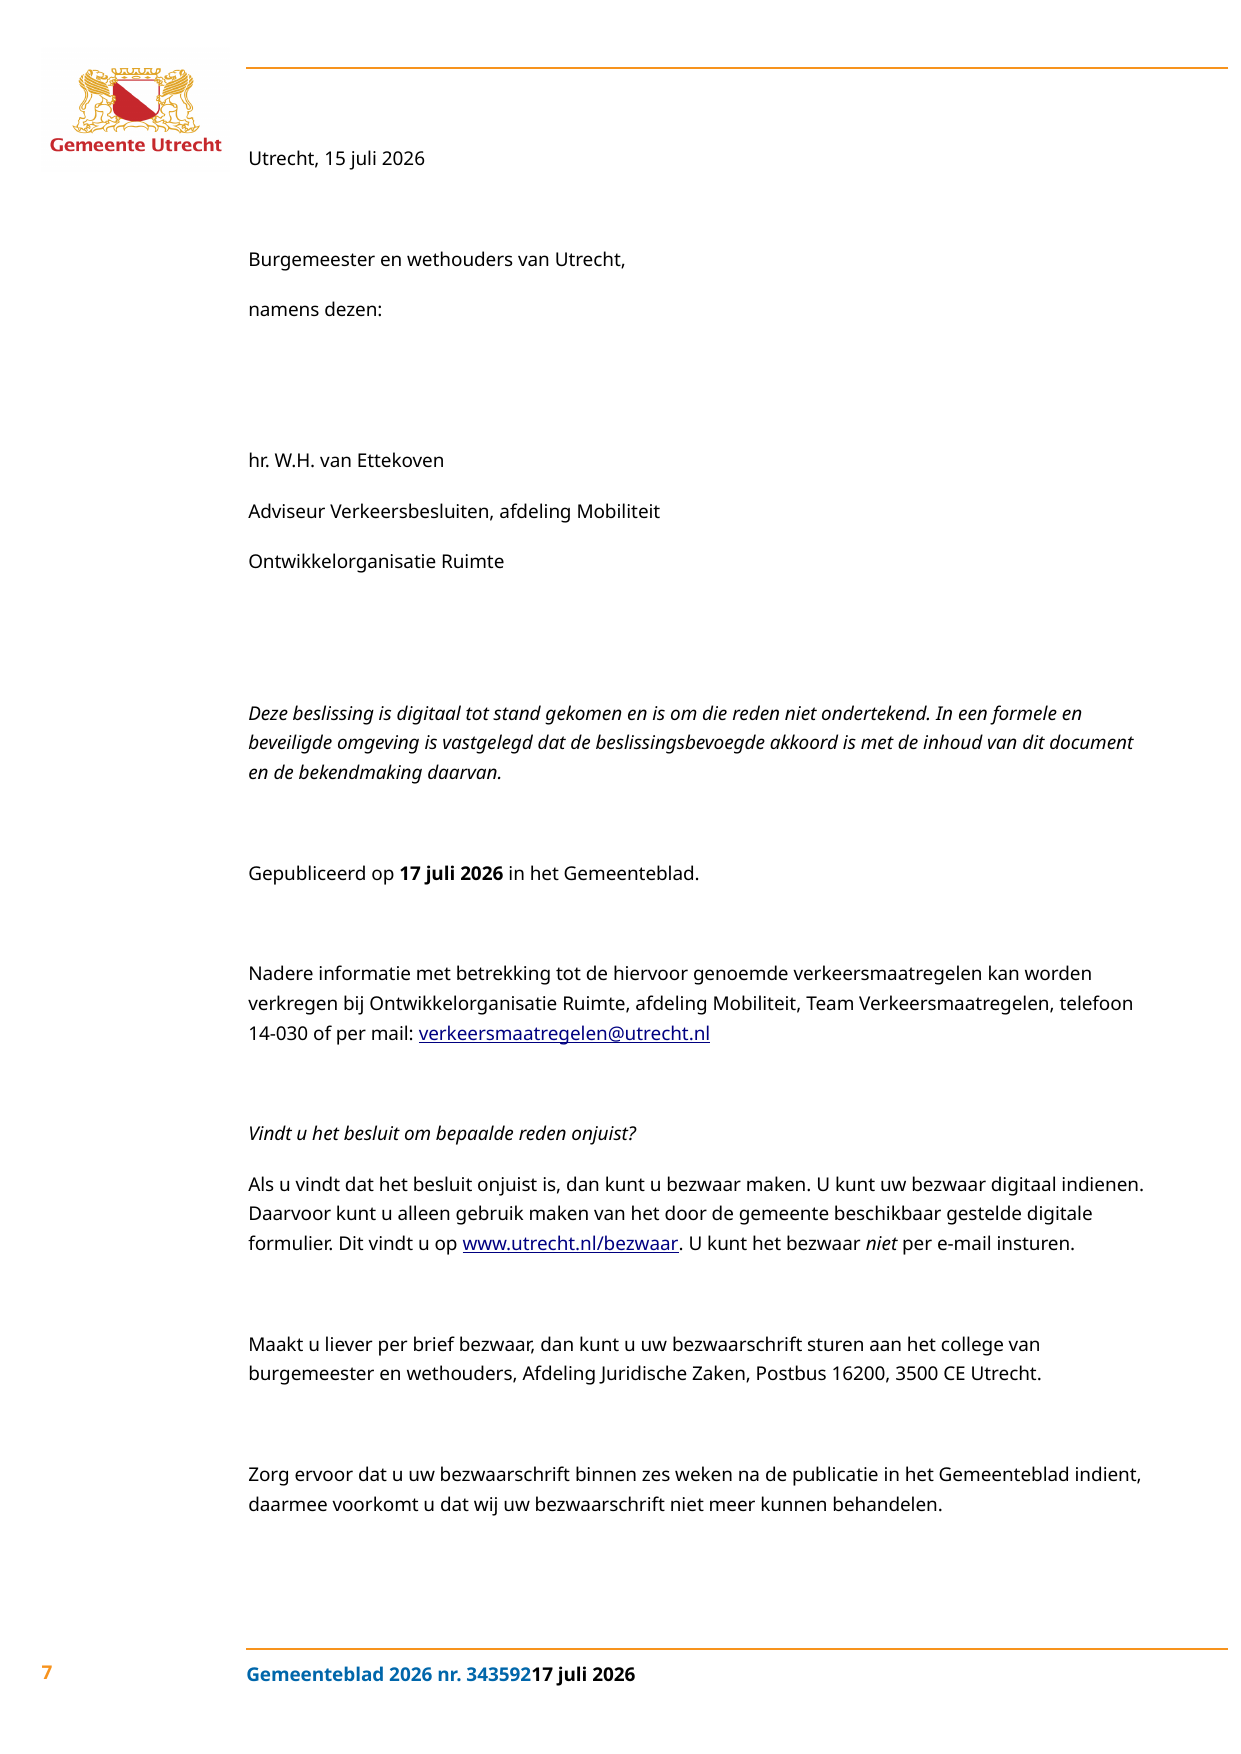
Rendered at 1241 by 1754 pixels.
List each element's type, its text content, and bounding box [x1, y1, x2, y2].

text Zorg ervoor dat u uw bezwaarschrift binnen zes weken na de publicatie in het Gemeenteblad indient, daarmee voorkomt u dat wij uw bezwaarschrift niet meer kunnen behandelen. [248, 1461, 1152, 1517]
text Utrecht, 15 juli 2026 [248, 145, 1152, 171]
text Burgemeester en wethouders van Utrecht, [248, 246, 1152, 272]
text hr. W.H. van Ettekoven [248, 448, 1152, 473]
picture [41, 47, 231, 172]
text Als u vindt dat het besluit onjuist is, dan kunt u bezwaar maken. U kunt uw bezwaar digitaal indienen. Daarvoor kunt u alleen gebruik maken van het door de gemeente beschikbaar gestelde digitale formulier. Dit vindt u op www.utrecht.nl/bezwaar. U kunt het bezwaar niet per e-mail insturen. [248, 1171, 1152, 1256]
text Maakt u liever per brief bezwaar, dan kunt u uw bezwaarschrift sturen aan het college van burgemeester en wethouders, Afdeling Juridische Zaken, Postbus 16200, 3500 CE Utrecht. [248, 1331, 1152, 1386]
text Ontwikkelorganisatie Ruimte [248, 548, 1152, 574]
text Adviseur Verkeersbesluiten, afdeling Mobiliteit [248, 498, 1152, 524]
text Deze beslissing is digitaal tot stand gekomen en is om die reden niet ondertekend. In een formele en beveiligde omgeving is vastgelegd dat de beslissingsbevoegde akkoord is met de inhoud van dit document en de bekendmaking daarvan. [248, 700, 1152, 785]
text namens dezen: [248, 296, 1152, 322]
text Nadere informatie met betrekking tot de hiervoor genoemde verkeersmaatregelen kan worden verkregen bij Ontwikkelorganisatie Ruimte, afdeling Mobiliteit, Team Verkeersmaatregelen, telefoon 14-030 of per mail: verkeersmaatregelen@utrecht.nl [248, 961, 1152, 1046]
text Gepubliceerd op 17 juli 2026 in het Gemeenteblad. [248, 860, 1152, 886]
text Vindt u het besluit om bepaalde reden onjuist? [248, 1121, 1152, 1146]
